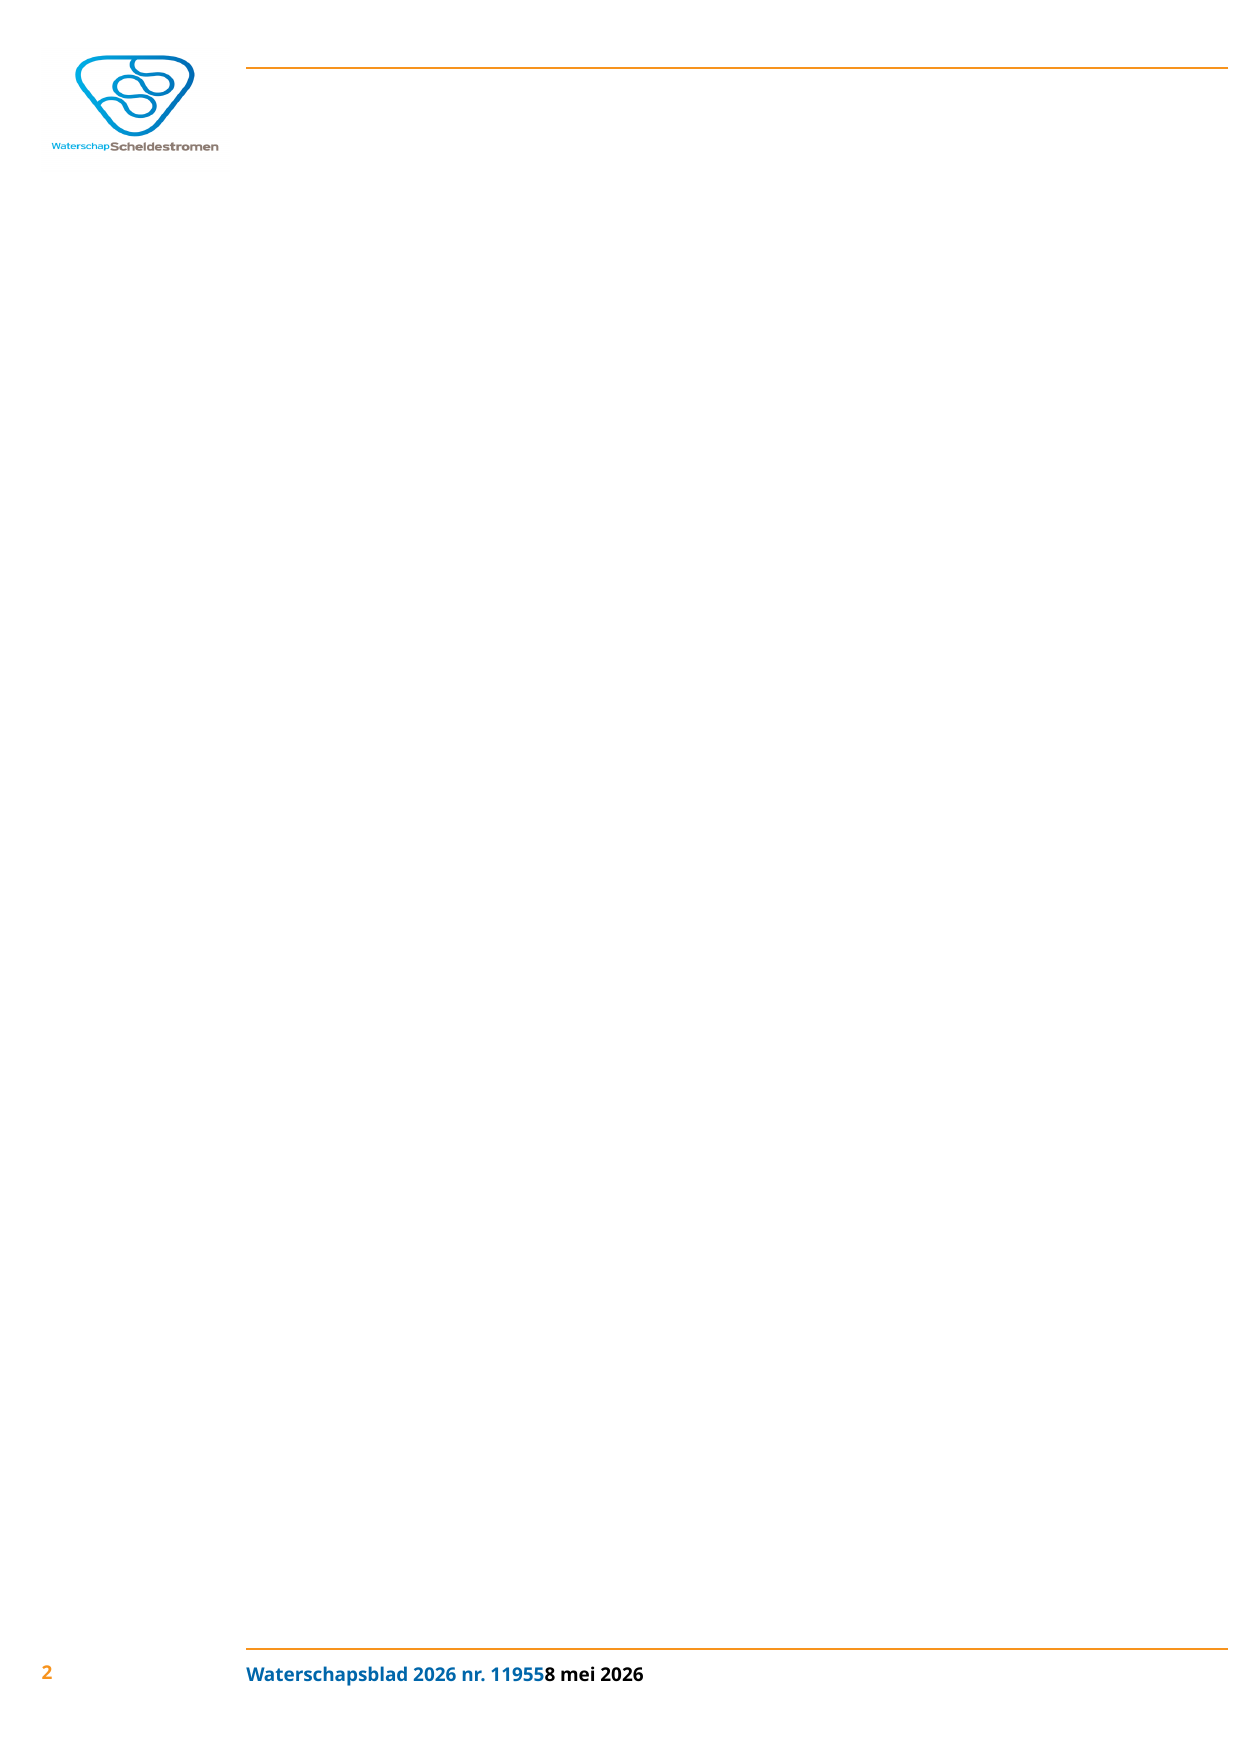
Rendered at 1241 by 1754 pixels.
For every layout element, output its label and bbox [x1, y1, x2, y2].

picture [41, 47, 231, 172]
